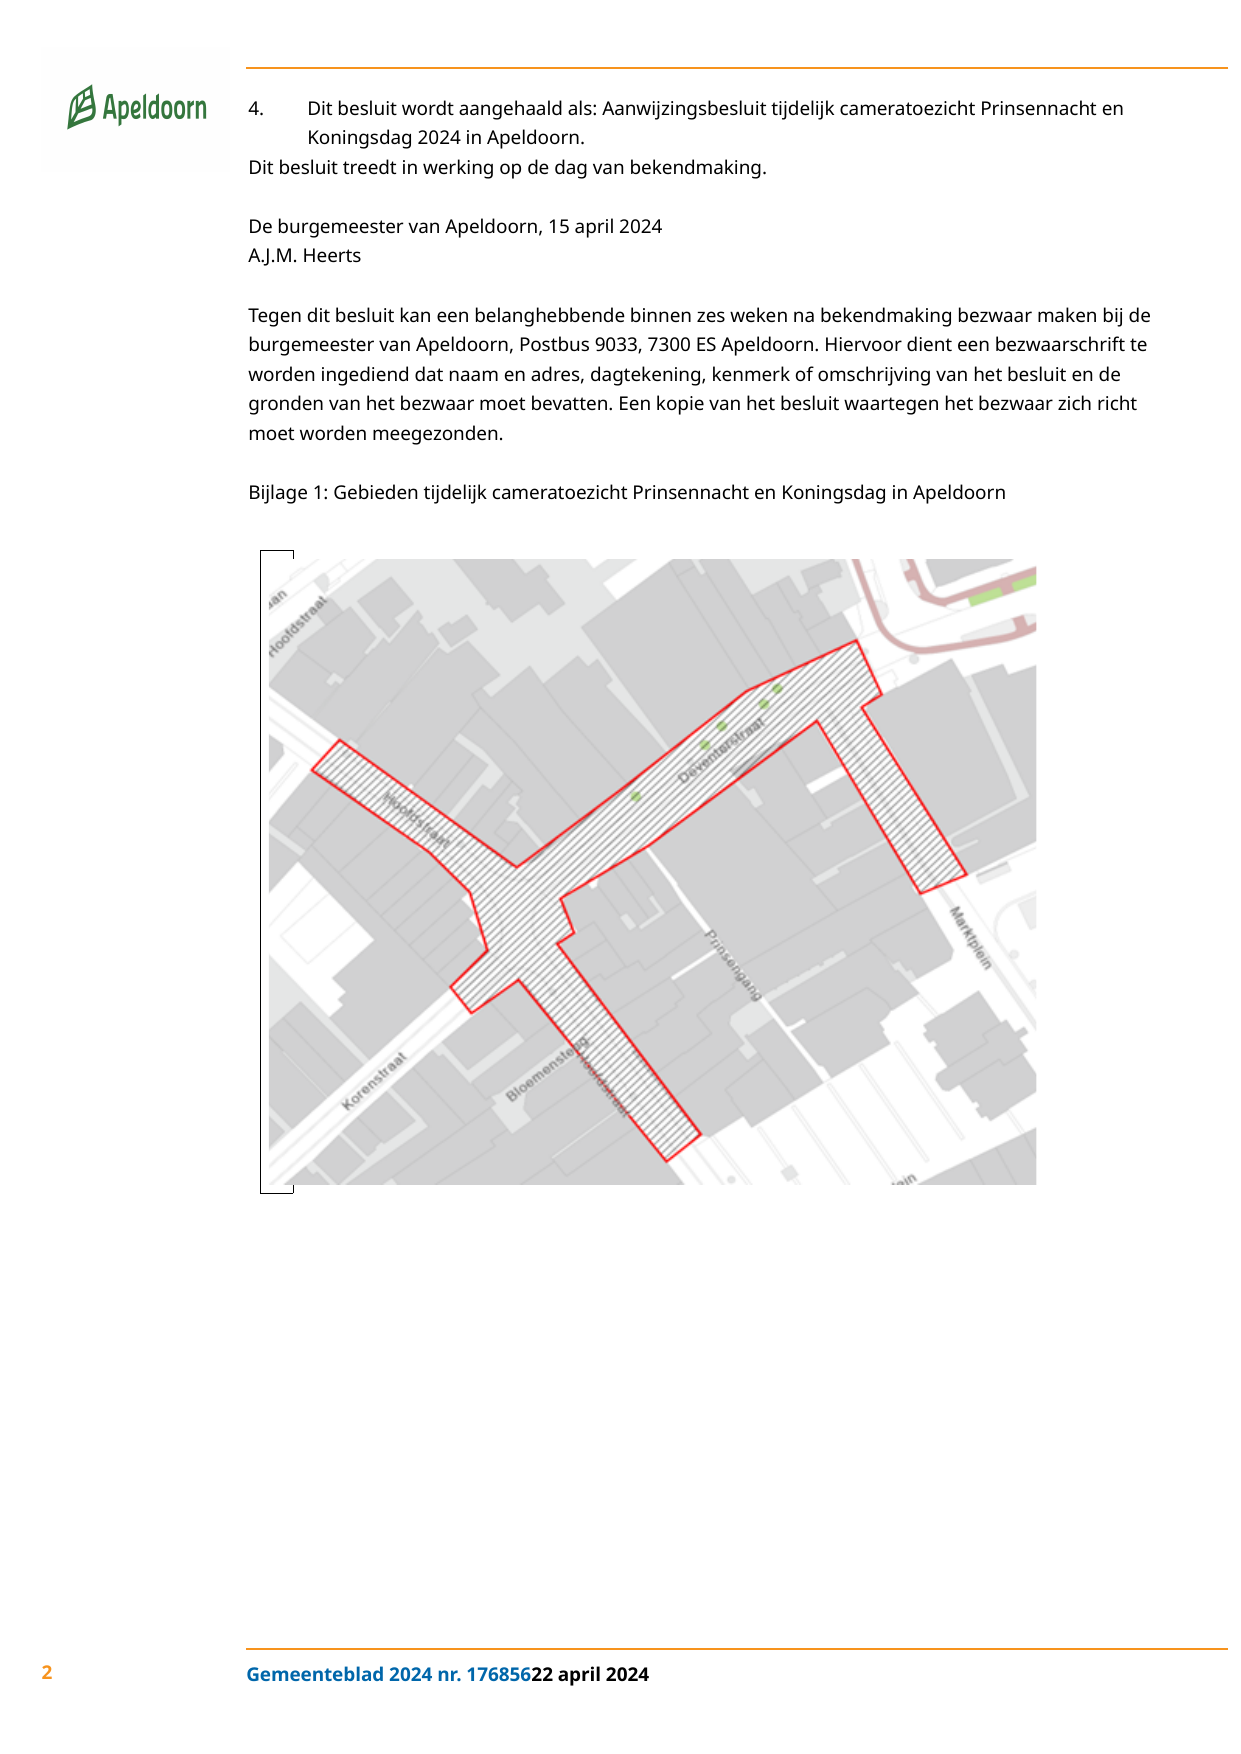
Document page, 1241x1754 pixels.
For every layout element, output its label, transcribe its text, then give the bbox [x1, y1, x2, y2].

picture [268, 559, 1037, 1185]
text Dit besluit treedt in werking op de dag van bekendmaking. [248, 154, 1152, 180]
picture [41, 47, 231, 172]
text Bijlage 1: Gebieden tijdelijk cameratoezicht Prinsennacht en Koningsdag in Apeldoorn [248, 479, 1152, 505]
text A.J.M. Heerts [248, 243, 1152, 268]
list Dit besluit wordt aangehaald als: Aanwijzingsbesluit tijdelijk cameratoezicht Prinsennacht en Koningsdag 2024 in Apeldoorn. [248, 95, 1152, 150]
text Tegen dit besluit kan een belanghebbende binnen zes weken na bekendmaking bezwaar maken bij de burgemeester van Apeldoorn, Postbus 9033, 7300 ES Apeldoorn. Hiervoor dient een bezwaarschrift te worden ingediend dat naam en adres, dagtekening, kenmerk of omschrijving van het besluit en de gronden van het bezwaar moet bevatten. Een kopie van het besluit waartegen het bezwaar zich richt moet worden meegezonden. [248, 302, 1152, 446]
text De burgemeester van Apeldoorn, 15 april 2024 [248, 213, 1152, 239]
